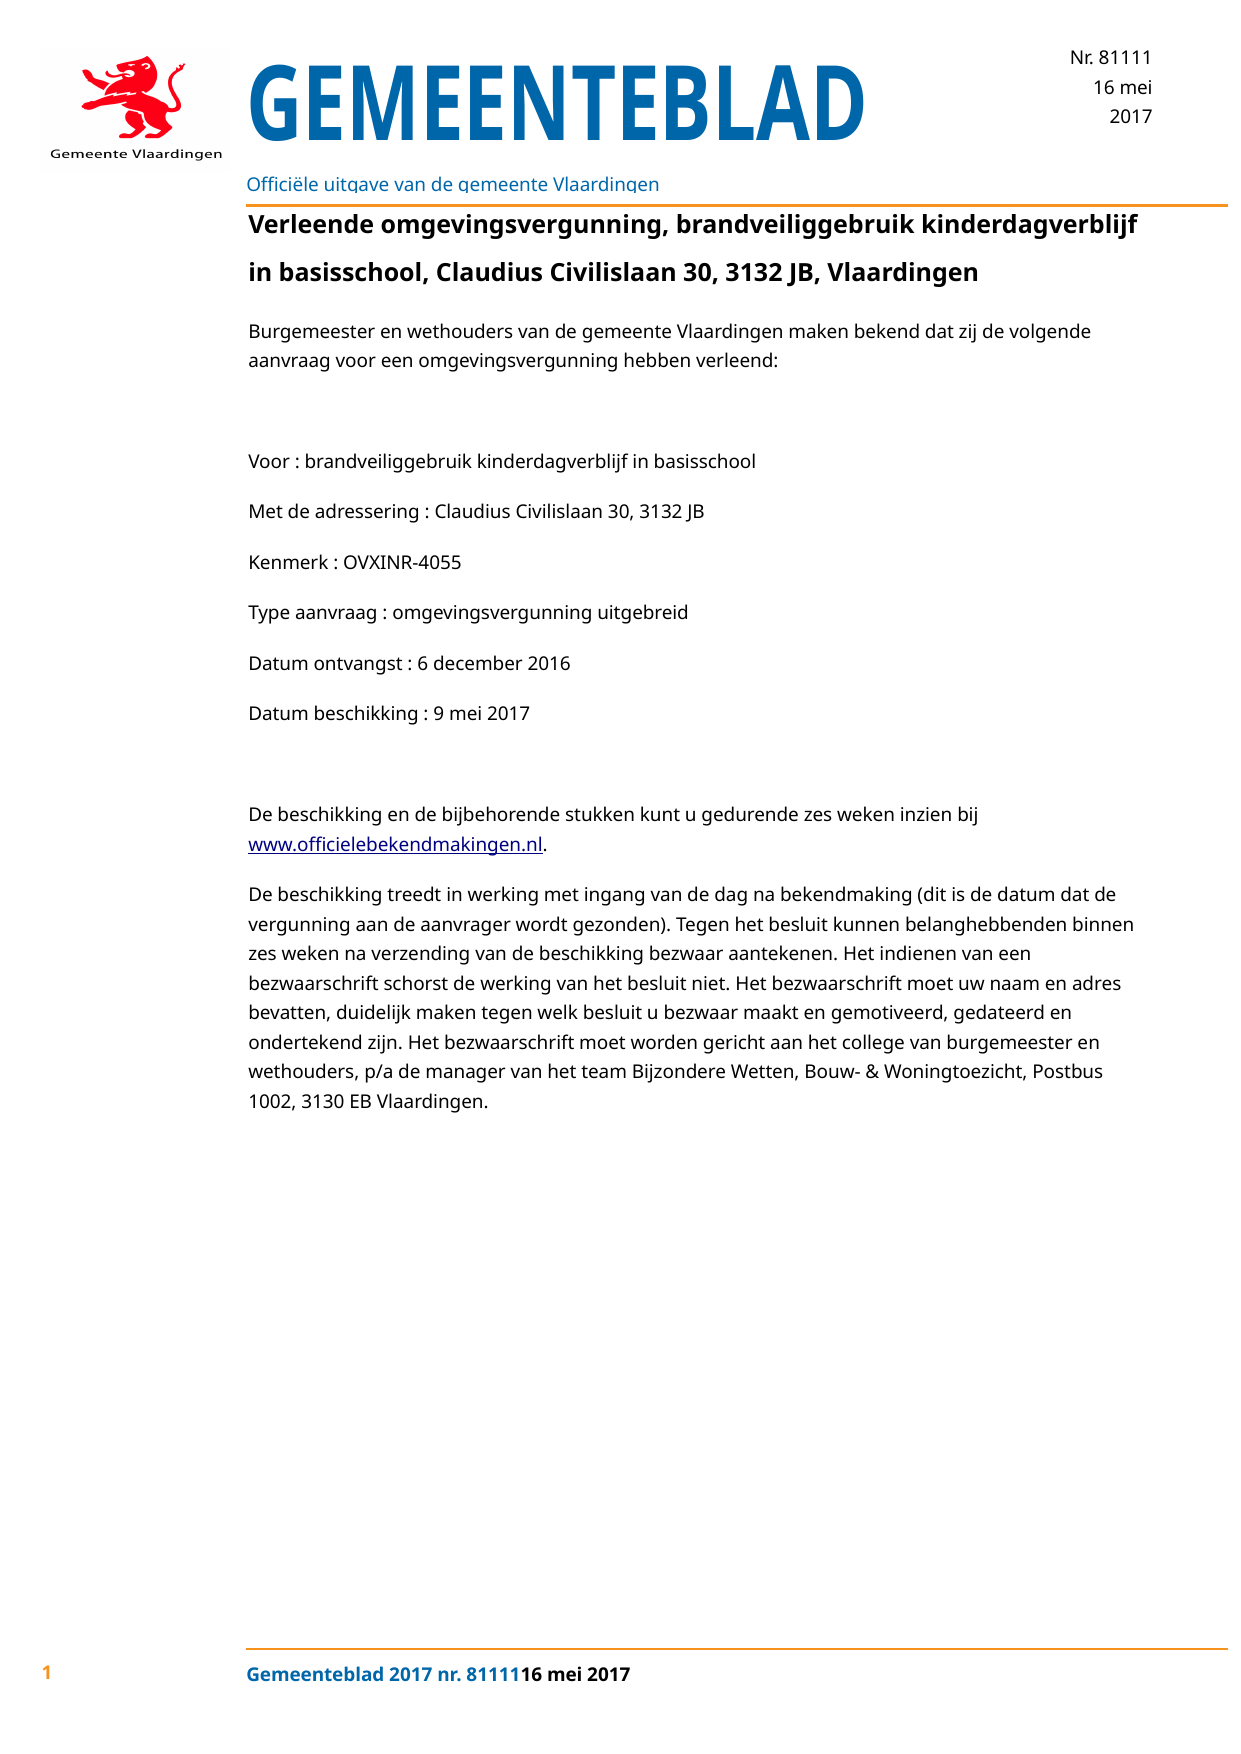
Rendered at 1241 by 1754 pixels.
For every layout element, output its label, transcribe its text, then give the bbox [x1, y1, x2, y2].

text Kenmerk : OVXINR-4055 [248, 549, 1152, 575]
text Met de adressering : Claudius Civilislaan 30, 3132 JB [248, 499, 1152, 524]
picture [41, 47, 231, 172]
text Datum ontvangst : 6 december 2016 [248, 650, 1152, 676]
text Type aanvraag : omgevingsvergunning uitgebreid [248, 599, 1152, 625]
text Datum beschikking : 9 mei 2017 [248, 700, 1152, 726]
text Voor : brandveiliggebruik kinderdagverblijf in basisschool [248, 448, 1152, 474]
text De beschikking en de bijbehorende stukken kunt u gedurende zes weken inzien bij www.officielebekendmakingen.nl. [248, 801, 1152, 857]
text Burgemeester en wethouders van de gemeente Vlaardingen maken bekend dat zij de volgende aanvraag voor een omgevingsvergunning hebben verleend: [248, 318, 1152, 373]
text Verleende omgevingsvergunning, brandveiliggebruik kinderdagverblijf in basisschool, Claudius Civilislaan 30, 3132 JB, Vlaardingen [248, 207, 1152, 288]
text De beschikking treedt in werking met ingang van de dag na bekendmaking (dit is de datum dat de vergunning aan de aanvrager wordt gezonden). Tegen het besluit kunnen belanghebbenden binnen zes weken na verzending van de beschikking bezwaar aantekenen. Het indienen van een bezwaarschrift schorst de werking van het besluit niet. Het bezwaarschrift moet uw naam en adres bevatten, duidelijk maken tegen welk besluit u bezwaar maakt en gemotiveerd, gedateerd en ondertekend zijn. Het bezwaarschrift moet worden gericht aan het college van burgemeester en wethouders, p/a de manager van het team Bijzondere Wetten, Bouw- & Woningtoezicht, Postbus 1002, 3130 EB Vlaardingen. [248, 881, 1152, 1114]
